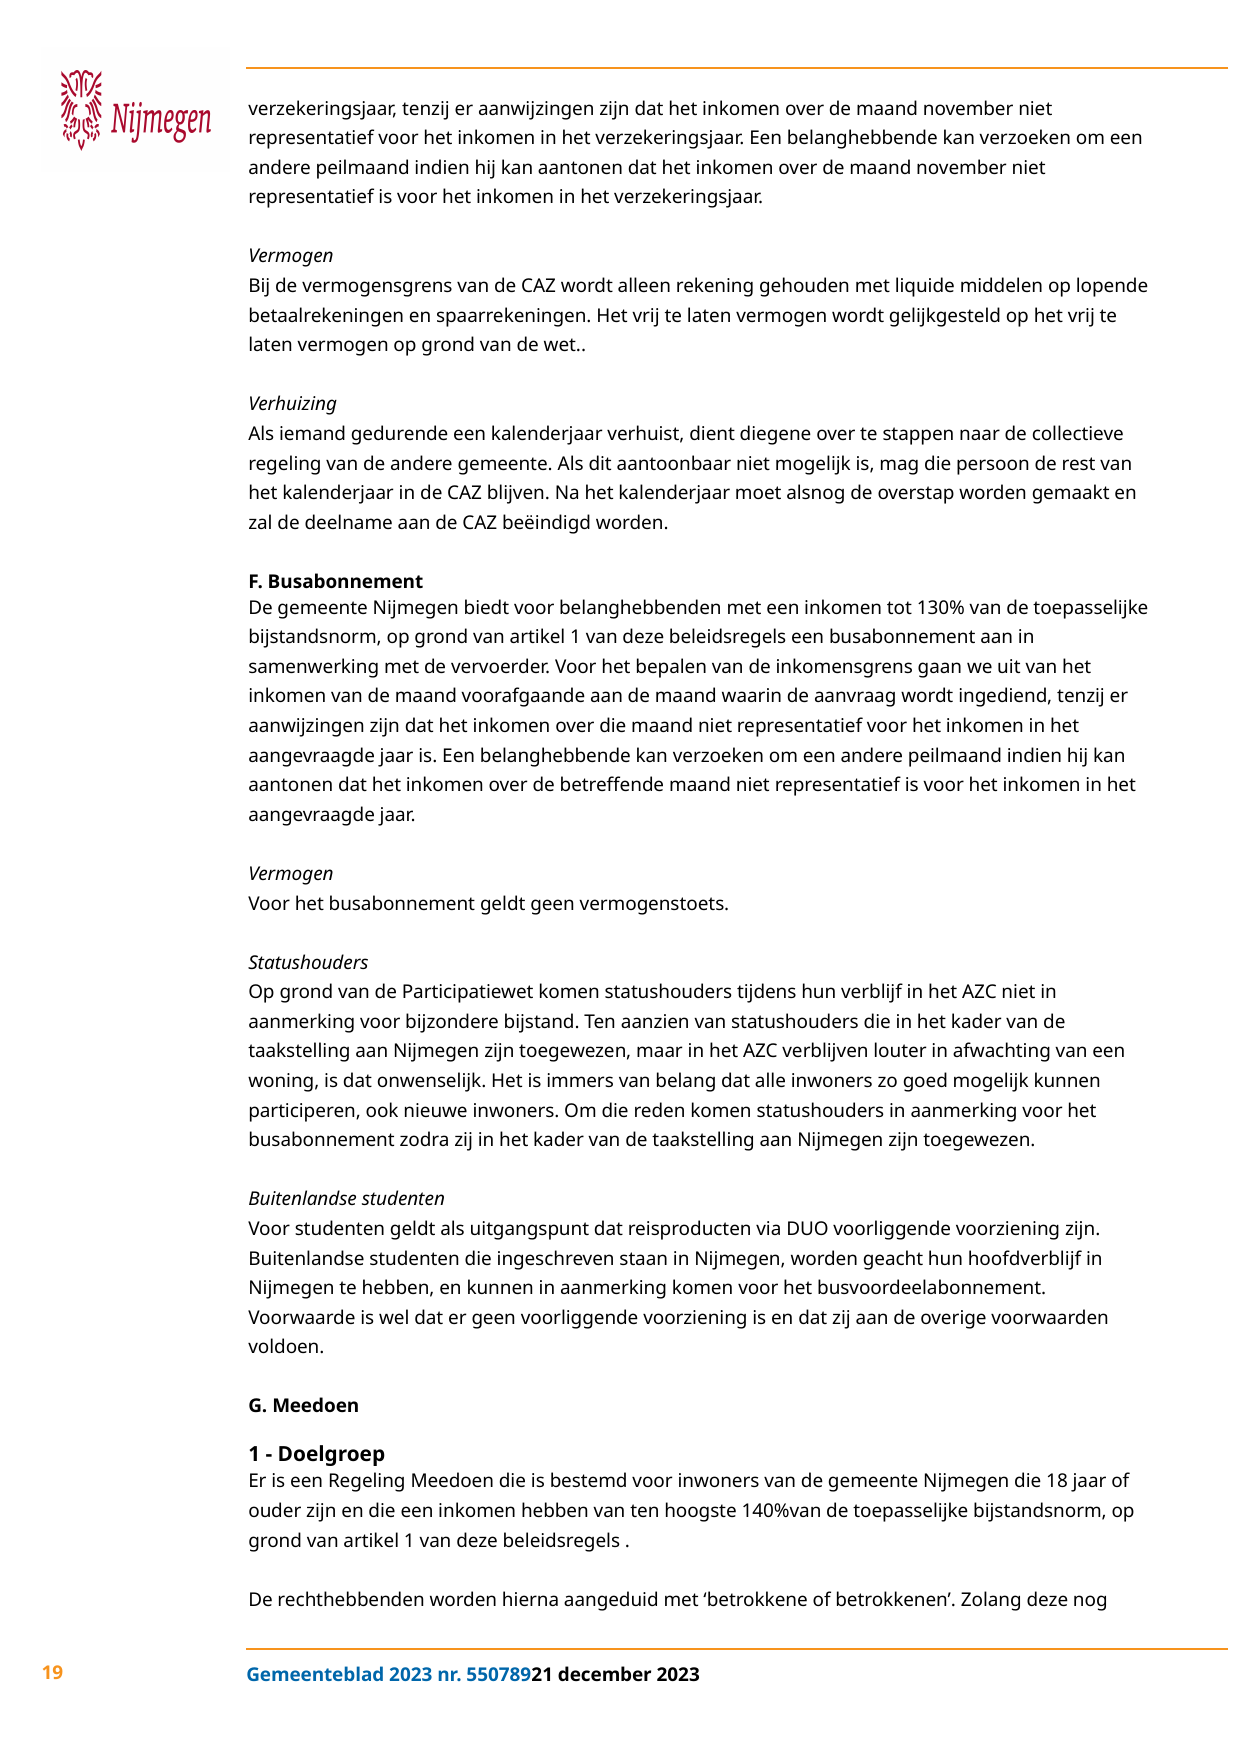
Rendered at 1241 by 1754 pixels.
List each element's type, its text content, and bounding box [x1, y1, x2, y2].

text De rechthebbenden worden hierna aangeduid met ‘betrokkene of betrokkenen’. Zolang deze nog [248, 1586, 1152, 1612]
text verzekeringsjaar, tenzij er aanwijzingen zijn dat het inkomen over de maand november niet representatief voor het inkomen in het verzekeringsjaar. Een belanghebbende kan verzoeken om een andere peilmaand indien hij kan aantonen dat het inkomen over de maand november niet representatief is voor het inkomen in het verzekeringsjaar. [248, 95, 1152, 209]
text Op grond van de Participatiewet komen statushouders tijdens hun verblijf in het AZC niet in aanmerking voor bijzondere bijstand. Ten aanzien van statushouders die in het kader van de taakstelling aan Nijmegen zijn toegewezen, maar in het AZC verblijven louter in afwachting van een woning, is dat onwenselijk. Het is immers van belang dat alle inwoners zo goed mogelijk kunnen participeren, ook nieuwe inwoners. Om die reden komen statushouders in aanmerking voor het busabonnement zodra zij in het kader van de taakstelling aan Nijmegen zijn toegewezen. [248, 978, 1152, 1152]
text Buitenlandse studenten [248, 1186, 1152, 1211]
text Bij de vermogensgrens van de CAZ wordt alleen rekening gehouden met liquide middelen op lopende betaalrekeningen en spaarrekeningen. Het vrij te laten vermogen wordt gelijkgesteld op het vrij te laten vermogen op grond van de wet.. [248, 272, 1152, 357]
text Vermogen [248, 243, 1152, 268]
text Verhuizing [248, 391, 1152, 416]
text Statushouders [248, 949, 1152, 974]
picture [41, 47, 231, 172]
text G. Meedoen [248, 1393, 1152, 1418]
text Vermogen [248, 860, 1152, 886]
text De gemeente Nijmegen biedt voor belanghebbenden met een inkomen tot 130% van de toepasselijke bijstandsnorm, op grond van artikel 1 van deze beleidsregels een busabonnement aan in samenwerking met de vervoerder. Voor het bepalen van de inkomensgrens gaan we uit van het inkomen van de maand voorafgaande aan de maand waarin de aanvraag wordt ingediend, tenzij er aanwijzingen zijn dat het inkomen over die maand niet representatief voor het inkomen in het aangevraagde jaar is. Een belanghebbende kan verzoeken om een andere peilmaand indien hij kan aantonen dat het inkomen over de betreffende maand niet representatief is voor het inkomen in het aangevraagde jaar. [248, 594, 1152, 827]
text Voor studenten geldt als uitgangspunt dat reisproducten via DUO voorliggende voorziening zijn. Buitenlandse studenten die ingeschreven staan in Nijmegen, worden geacht hun hoofdverblijf in Nijmegen te hebben, en kunnen in aanmerking komen voor het busvoordeelabonnement. Voorwaarde is wel dat er geen voorliggende voorziening is en dat zij aan de overige voorwaarden voldoen. [248, 1215, 1152, 1359]
text Er is een Regeling Meedoen die is bestemd voor inwoners van de gemeente Nijmegen die 18 jaar of ouder zijn en die een inkomen hebben van ten hoogste 140%van de toepasselijke bijstandsnorm, op grond van artikel 1 van deze beleidsregels . [248, 1468, 1152, 1552]
text Voor het busabonnement geldt geen vermogenstoets. [248, 890, 1152, 915]
text Als iemand gedurende een kalenderjaar verhuist, dient diegene over te stappen naar de collectieve regeling van de andere gemeente. Als dit aantoonbaar niet mogelijk is, mag die persoon de rest van het kalenderjaar in de CAZ blijven. Na het kalenderjaar moet alsnog de overstap worden gemaakt en zal de deelname aan de CAZ beëindigd worden. [248, 420, 1152, 535]
text 1 - Doelgroep [248, 1439, 1152, 1468]
text F. Busabonnement [248, 568, 1152, 594]
